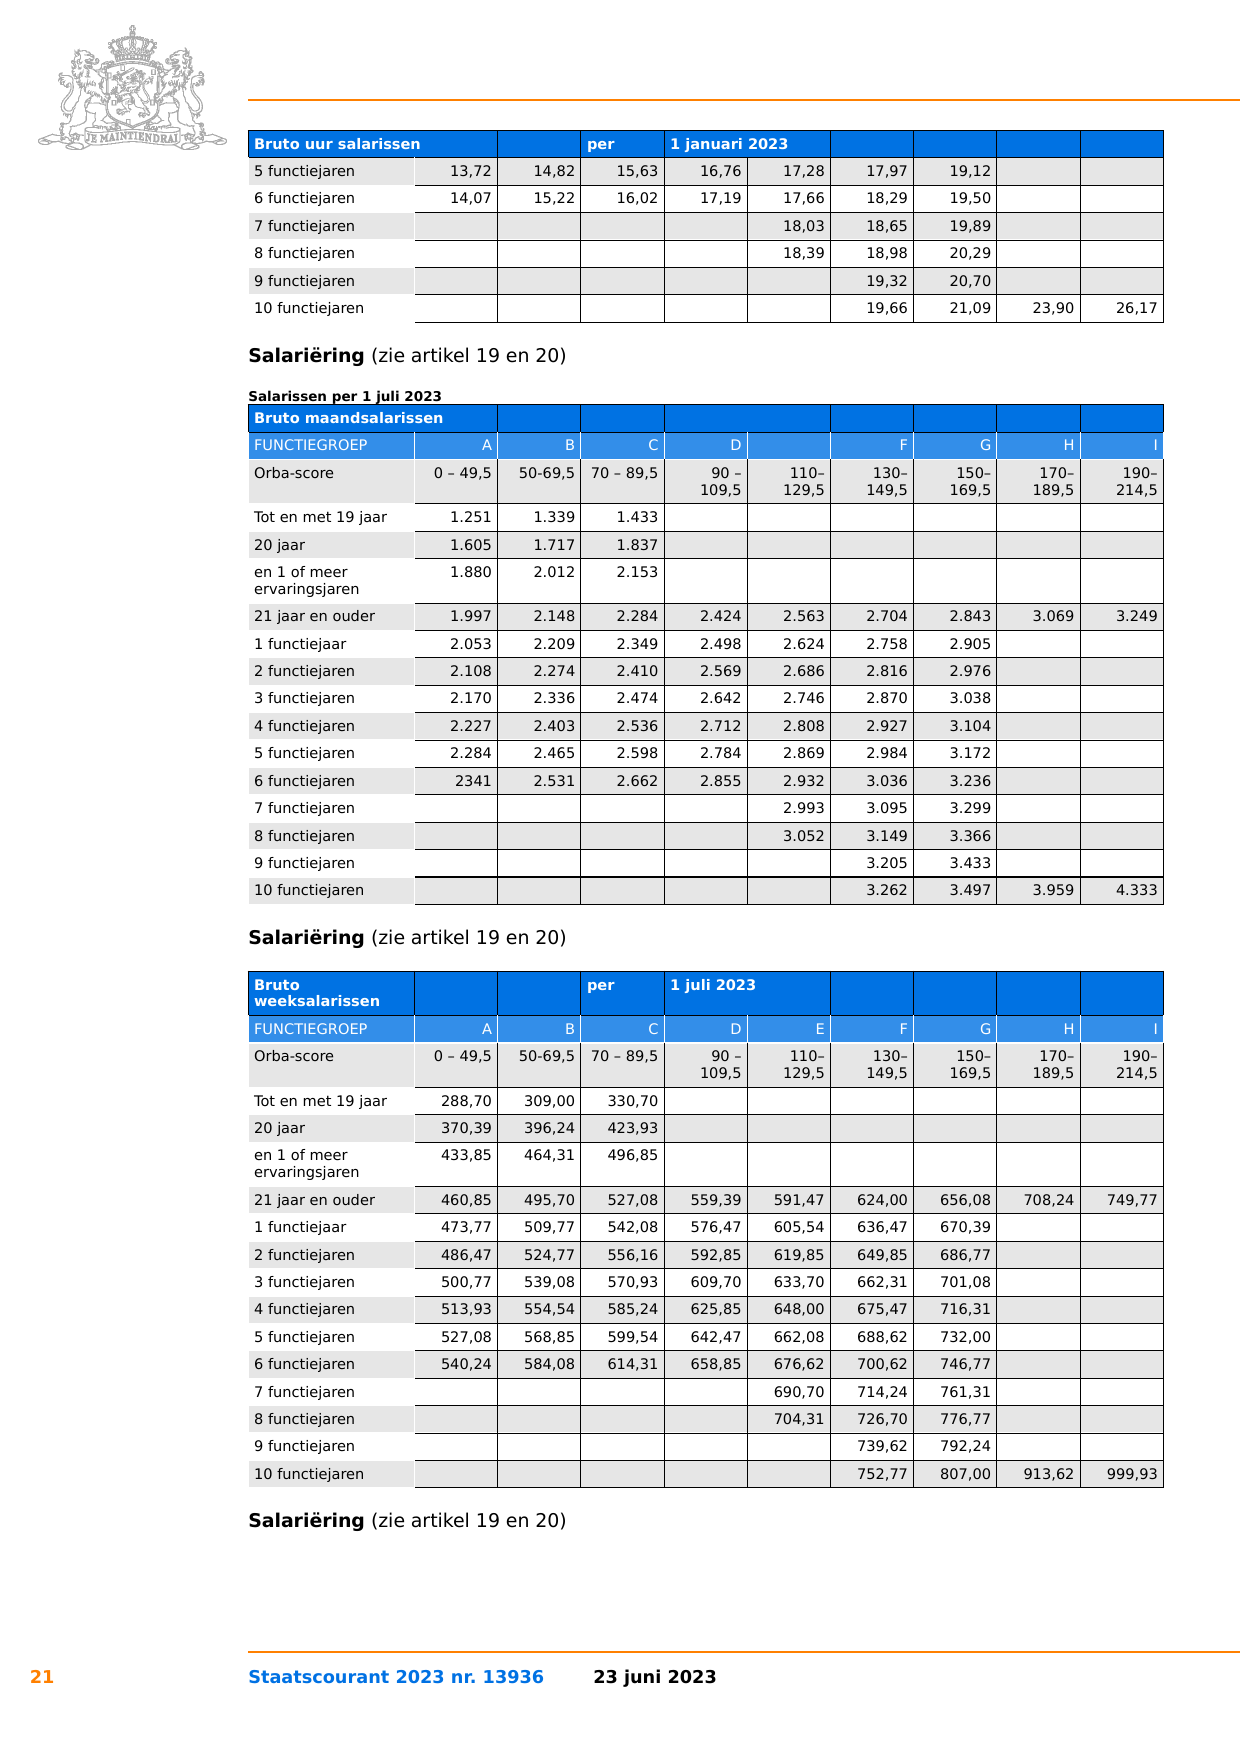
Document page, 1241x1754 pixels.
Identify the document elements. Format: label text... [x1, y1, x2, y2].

table_cell 20,29 [914, 241, 996, 267]
text Salariëring (zie artikel 19 en 20) [248, 344, 1163, 367]
table_cell 542,08 [581, 1214, 664, 1241]
table_cell 309,00 [498, 1088, 580, 1114]
table_cell 90 – 109,5 [665, 460, 747, 503]
table_cell 464,31 [498, 1143, 580, 1186]
table_cell [1081, 658, 1163, 685]
table_cell [831, 504, 913, 531]
table_cell G [914, 1016, 996, 1042]
table_cell 2.170 [415, 686, 497, 712]
table_cell 2.662 [581, 768, 664, 794]
table_cell [1081, 1406, 1163, 1432]
table_cell [415, 1434, 497, 1460]
table_cell 2341 [415, 768, 497, 794]
table_cell 658,85 [665, 1351, 747, 1378]
table_cell [831, 405, 913, 432]
table_cell 3 functiejaren [249, 686, 414, 712]
table_cell [997, 795, 1080, 822]
table_cell 1.717 [498, 532, 580, 558]
table_cell G [914, 433, 996, 459]
table_header [1081, 131, 1163, 157]
table_cell [498, 850, 580, 876]
table_cell 7 functiejaren [249, 795, 414, 822]
table_cell 648,00 [748, 1297, 830, 1323]
table_cell 190–214,5 [1081, 1044, 1163, 1087]
table_cell 3.205 [831, 850, 913, 876]
table_cell [581, 823, 664, 849]
table_cell [748, 532, 830, 558]
table_header per [581, 131, 664, 157]
table_cell 19,50 [914, 186, 996, 212]
table_cell 2.746 [748, 686, 830, 712]
table_cell 513,93 [415, 1297, 497, 1323]
table_cell 2.993 [748, 795, 830, 822]
table_cell [498, 1379, 580, 1405]
table_cell [1081, 768, 1163, 794]
table_cell 473,77 [415, 1214, 497, 1241]
table_cell 5 functiejaren [249, 158, 414, 185]
table_cell 2.284 [581, 604, 664, 630]
text Salariëring (zie artikel 19 en 20) [248, 927, 1163, 949]
table_cell [997, 1269, 1080, 1296]
table_cell [665, 1115, 747, 1142]
table_cell [1081, 823, 1163, 849]
table_cell 495,70 [498, 1187, 580, 1213]
table_cell 18,98 [831, 241, 913, 267]
table_cell 1.997 [415, 604, 497, 630]
table_cell 70 – 89,5 [581, 460, 664, 503]
table_cell [1081, 850, 1163, 876]
table_cell [665, 213, 747, 239]
table_cell 8 functiejaren [249, 241, 414, 267]
table_cell 16,02 [581, 186, 664, 212]
table_header per [581, 972, 664, 1015]
table_cell 19,89 [914, 213, 996, 239]
table_cell 746,77 [914, 1351, 996, 1378]
table_cell H [997, 1016, 1080, 1042]
table_cell [997, 658, 1080, 685]
table_cell [415, 850, 497, 876]
table_cell [997, 1115, 1080, 1142]
table_cell 2.053 [415, 631, 497, 657]
table_cell [1081, 559, 1163, 602]
table_cell 1.339 [498, 504, 580, 531]
table_cell 18,39 [748, 241, 830, 267]
table_cell [415, 1461, 497, 1487]
table_cell en 1 of meer ervaringsjaren [249, 559, 414, 602]
table_cell [498, 1461, 580, 1487]
table_cell 4 functiejaren [249, 713, 414, 739]
table_cell 599,54 [581, 1324, 664, 1350]
table_cell 2.531 [498, 768, 580, 794]
table_cell 2 functiejaren [249, 658, 414, 685]
table_cell [748, 295, 830, 322]
table_cell Orba-score [249, 1044, 414, 1087]
table_cell 3.497 [914, 878, 996, 904]
table_cell I [1081, 1016, 1163, 1042]
table_cell [581, 268, 664, 294]
table_cell [831, 1115, 913, 1142]
table_cell [1081, 186, 1163, 212]
table_cell 999,93 [1081, 1461, 1163, 1487]
table_cell 26,17 [1081, 295, 1163, 322]
table_cell 2.424 [665, 604, 747, 630]
table_cell 2.563 [748, 604, 830, 630]
table_cell [1081, 1143, 1163, 1186]
table_cell [581, 1434, 664, 1460]
table_cell [997, 268, 1080, 294]
table_cell 20 jaar [249, 532, 414, 558]
table_cell [997, 741, 1080, 767]
table_cell [748, 268, 830, 294]
table_cell [997, 1379, 1080, 1405]
table_cell [415, 241, 497, 267]
table_cell 792,24 [914, 1434, 996, 1460]
table_cell 913,62 [997, 1461, 1080, 1487]
table_cell 170–189,5 [997, 1044, 1080, 1087]
table_cell 2.536 [581, 713, 664, 739]
table_cell [1081, 1297, 1163, 1323]
table_cell 23,90 [997, 295, 1080, 322]
table_cell [997, 1297, 1080, 1323]
table_cell 701,08 [914, 1269, 996, 1296]
table_cell 2.704 [831, 604, 913, 630]
table_cell 18,65 [831, 213, 913, 239]
table_cell Bruto maandsalarissen [249, 405, 497, 432]
table_cell 2.984 [831, 741, 913, 767]
table_cell 20 jaar [249, 1115, 414, 1142]
table_cell 576,47 [665, 1214, 747, 1241]
table_cell 17,28 [748, 158, 830, 185]
table_cell 714,24 [831, 1379, 913, 1405]
table_cell 15,22 [498, 186, 580, 212]
table_cell 460,85 [415, 1187, 497, 1213]
table_cell [831, 559, 913, 602]
table_cell 9 functiejaren [249, 850, 414, 876]
table_header [498, 972, 580, 1015]
table_cell 2.227 [415, 713, 497, 739]
table_cell 10 functiejaren [249, 1461, 414, 1487]
table_cell [1081, 532, 1163, 558]
table_cell [415, 1406, 497, 1432]
table_cell 584,08 [498, 1351, 580, 1378]
table_cell 524,77 [498, 1242, 580, 1268]
table_cell [665, 1461, 747, 1487]
table_cell [665, 850, 747, 876]
table_cell 110–129,5 [748, 460, 830, 503]
table_header [498, 131, 580, 157]
table_cell E [748, 1016, 830, 1042]
table_cell 570,93 [581, 1269, 664, 1296]
table_cell Tot en met 19 jaar [249, 504, 414, 531]
table_cell [1081, 741, 1163, 767]
table_cell 2.403 [498, 713, 580, 739]
table_cell 700,62 [831, 1351, 913, 1378]
table_cell [997, 504, 1080, 531]
table_cell C [581, 433, 664, 459]
table_cell [914, 1088, 996, 1114]
table_cell [415, 1379, 497, 1405]
table_cell [581, 1379, 664, 1405]
table_cell 17,66 [748, 186, 830, 212]
table_cell 2.624 [748, 631, 830, 657]
table_header 1 juli 2023 [665, 972, 830, 1015]
table_cell 642,47 [665, 1324, 747, 1350]
table_cell en 1 of meer ervaringsjaren [249, 1143, 414, 1186]
table_cell [748, 1461, 830, 1487]
table_cell 559,39 [665, 1187, 747, 1213]
table_cell [665, 823, 747, 849]
table_cell [498, 1434, 580, 1460]
table_cell 6 functiejaren [249, 768, 414, 794]
table_cell 20,70 [914, 268, 996, 294]
table_cell 18,03 [748, 213, 830, 239]
table_cell [997, 850, 1080, 876]
table_cell [997, 768, 1080, 794]
picture [38, 25, 227, 150]
table_cell [665, 405, 830, 432]
table_cell 21 jaar en ouder [249, 1187, 414, 1213]
table_cell 2.465 [498, 741, 580, 767]
table_cell 1.433 [581, 504, 664, 531]
table_cell 2.153 [581, 559, 664, 602]
table_cell 2.712 [665, 713, 747, 739]
table_cell 18,29 [831, 186, 913, 212]
table_cell 807,00 [914, 1461, 996, 1487]
table_cell [498, 295, 580, 322]
table_cell 4 functiejaren [249, 1297, 414, 1323]
table_cell 1.605 [415, 532, 497, 558]
table_cell 761,31 [914, 1379, 996, 1405]
table_cell 190–214,5 [1081, 460, 1163, 503]
table_cell 662,31 [831, 1269, 913, 1296]
table_cell [1081, 631, 1163, 657]
table_cell 3.069 [997, 604, 1080, 630]
table_cell [1081, 1115, 1163, 1142]
table_header [914, 131, 996, 157]
table_cell [415, 878, 497, 904]
table_cell 1.880 [415, 559, 497, 602]
table_cell 3.104 [914, 713, 996, 739]
table_cell [1081, 1324, 1163, 1350]
table_cell 396,24 [498, 1115, 580, 1142]
table_cell [415, 268, 497, 294]
table_cell 8 functiejaren [249, 823, 414, 849]
table_cell [997, 1434, 1080, 1460]
table_cell [498, 878, 580, 904]
table_cell [1081, 1434, 1163, 1460]
table_cell FUNCTIEGROEP [249, 1016, 414, 1042]
table_cell 624,00 [831, 1187, 913, 1213]
table_cell 2.474 [581, 686, 664, 712]
table_cell [498, 213, 580, 239]
table_cell [665, 795, 747, 822]
table_cell 752,77 [831, 1461, 913, 1487]
table_cell [997, 559, 1080, 602]
table_cell [581, 850, 664, 876]
table_cell [997, 241, 1080, 267]
table_cell B [498, 433, 580, 459]
table_cell 619,85 [748, 1242, 830, 1268]
table_cell [1081, 1269, 1163, 1296]
table_cell 14,07 [415, 186, 497, 212]
table_cell [498, 1406, 580, 1432]
table_cell 2.905 [914, 631, 996, 657]
table_cell 716,31 [914, 1297, 996, 1323]
table_cell [997, 1143, 1080, 1186]
table_cell 1.251 [415, 504, 497, 531]
table_header [831, 972, 913, 1015]
table_cell [581, 1406, 664, 1432]
table_cell 9 functiejaren [249, 268, 414, 294]
table_cell [581, 1461, 664, 1487]
table_header 1 januari 2023 [665, 131, 830, 157]
table_cell [914, 559, 996, 602]
table_cell [1081, 1214, 1163, 1241]
table_cell 70 – 89,5 [581, 1044, 664, 1087]
table_cell [997, 1088, 1080, 1114]
table_cell 2.598 [581, 741, 664, 767]
table_cell 675,47 [831, 1297, 913, 1323]
table_cell [665, 504, 747, 531]
table_cell 0 – 49,5 [415, 460, 497, 503]
table_cell [914, 405, 996, 432]
table_cell 2.569 [665, 658, 747, 685]
table_cell 486,47 [415, 1242, 497, 1268]
table_cell [748, 433, 830, 459]
table_cell [748, 1434, 830, 1460]
table_cell 2.012 [498, 559, 580, 602]
table_cell 3.172 [914, 741, 996, 767]
table_cell 3.366 [914, 823, 996, 849]
table_cell [997, 158, 1080, 185]
table_cell [997, 631, 1080, 657]
table_cell 556,16 [581, 1242, 664, 1268]
table_header [997, 972, 1080, 1015]
table_cell 554,54 [498, 1297, 580, 1323]
table_cell [748, 1143, 830, 1186]
table_cell 3.236 [914, 768, 996, 794]
table_cell 3.149 [831, 823, 913, 849]
table_cell [748, 850, 830, 876]
table_cell 1.837 [581, 532, 664, 558]
table_cell 2.816 [831, 658, 913, 685]
table_cell 2.927 [831, 713, 913, 739]
table_cell 2.410 [581, 658, 664, 685]
table_cell [581, 241, 664, 267]
table_cell [665, 295, 747, 322]
table_cell 6 functiejaren [249, 186, 414, 212]
table_cell 21 jaar en ouder [249, 604, 414, 630]
table_cell 749,77 [1081, 1187, 1163, 1213]
table_cell [914, 1115, 996, 1142]
table_cell 3.036 [831, 768, 913, 794]
table_cell [748, 504, 830, 531]
table_cell 2.932 [748, 768, 830, 794]
table_cell 2.336 [498, 686, 580, 712]
table_cell 3.959 [997, 878, 1080, 904]
table_cell 170–189,5 [997, 460, 1080, 503]
table_cell [997, 405, 1080, 432]
table_cell 13,72 [415, 158, 497, 185]
table_cell 2.758 [831, 631, 913, 657]
table_cell 2.869 [748, 741, 830, 767]
table_cell 2.209 [498, 631, 580, 657]
table_cell 3.433 [914, 850, 996, 876]
table_cell 0 – 49,5 [415, 1044, 497, 1087]
table_cell 662,08 [748, 1324, 830, 1350]
text Salariëring (zie artikel 19 en 20) [248, 1510, 1163, 1532]
table_cell [748, 878, 830, 904]
table_header [831, 131, 913, 157]
table_cell 150–169,5 [914, 1044, 996, 1087]
table_cell [831, 1143, 913, 1186]
table_cell [1081, 713, 1163, 739]
table_cell 2 functiejaren [249, 1242, 414, 1268]
table_cell 688,62 [831, 1324, 913, 1350]
table_cell 3 functiejaren [249, 1269, 414, 1296]
table_cell 433,85 [415, 1143, 497, 1186]
table_cell 676,62 [748, 1351, 830, 1378]
table_cell 2.498 [665, 631, 747, 657]
table_cell 14,82 [498, 158, 580, 185]
table_cell [831, 532, 913, 558]
table_cell 21,09 [914, 295, 996, 322]
table_cell 2.108 [415, 658, 497, 685]
table_cell 2.686 [748, 658, 830, 685]
table_cell 130–149,5 [831, 1044, 913, 1087]
table_cell A [415, 433, 497, 459]
table_header [1081, 972, 1163, 1015]
table_cell 50-69,5 [498, 460, 580, 503]
table_header [914, 972, 996, 1015]
table_cell 568,85 [498, 1324, 580, 1350]
table_cell 670,39 [914, 1214, 996, 1241]
table_cell A [415, 1016, 497, 1042]
table_cell 585,24 [581, 1297, 664, 1323]
table_cell [1081, 1351, 1163, 1378]
table_cell 3.095 [831, 795, 913, 822]
table_cell [914, 532, 996, 558]
table_cell 708,24 [997, 1187, 1080, 1213]
table_cell [748, 559, 830, 602]
table_cell [997, 686, 1080, 712]
table_cell H [997, 433, 1080, 459]
table_cell [665, 1406, 747, 1432]
table_cell 686,77 [914, 1242, 996, 1268]
table_cell F [831, 1016, 913, 1042]
table_cell 690,70 [748, 1379, 830, 1405]
table_cell [1081, 405, 1163, 432]
table_cell 288,70 [415, 1088, 497, 1114]
table_cell [1081, 213, 1163, 239]
table_cell [914, 1143, 996, 1186]
table_cell 2.976 [914, 658, 996, 685]
table_cell [581, 878, 664, 904]
table_cell 3.262 [831, 878, 913, 904]
table_cell 50-69,5 [498, 1044, 580, 1087]
table_header [415, 972, 497, 1015]
table_header Bruto uur salarissen [249, 131, 497, 157]
table_header Salarissen per 1 juli 2023 [248, 389, 1163, 404]
table_cell 509,77 [498, 1214, 580, 1241]
table_cell [997, 823, 1080, 849]
table_cell 540,24 [415, 1351, 497, 1378]
table_cell 90 – 109,5 [665, 1044, 747, 1087]
table_cell [748, 1088, 830, 1114]
table_cell 17,19 [665, 186, 747, 212]
table_cell 739,62 [831, 1434, 913, 1460]
table_cell 726,70 [831, 1406, 913, 1432]
table_cell B [498, 1016, 580, 1042]
table_cell [1081, 241, 1163, 267]
table_cell 16,76 [665, 158, 747, 185]
table_cell [1081, 268, 1163, 294]
table_cell D [665, 1016, 747, 1042]
table_cell 110–129,5 [748, 1044, 830, 1087]
table_cell [665, 1434, 747, 1460]
table_cell [415, 213, 497, 239]
table_cell [1081, 795, 1163, 822]
table_cell 2.843 [914, 604, 996, 630]
table_header [997, 131, 1080, 157]
table_cell [665, 1379, 747, 1405]
table_cell 7 functiejaren [249, 213, 414, 239]
table_cell [665, 878, 747, 904]
table_cell 496,85 [581, 1143, 664, 1186]
table_cell 10 functiejaren [249, 878, 414, 904]
table_cell [831, 1088, 913, 1114]
table_cell 2.808 [748, 713, 830, 739]
table_cell 19,66 [831, 295, 913, 322]
table_cell 6 functiejaren [249, 1351, 414, 1378]
table_cell 732,00 [914, 1324, 996, 1350]
table_cell 609,70 [665, 1269, 747, 1296]
table_cell 130–149,5 [831, 460, 913, 503]
table_cell [415, 823, 497, 849]
table_cell 3.299 [914, 795, 996, 822]
table_cell [748, 1115, 830, 1142]
table_cell 150–169,5 [914, 460, 996, 503]
table_cell 591,47 [748, 1187, 830, 1213]
table_cell 704,31 [748, 1406, 830, 1432]
table_cell [581, 213, 664, 239]
table_cell 527,08 [581, 1187, 664, 1213]
table_cell [914, 504, 996, 531]
table_cell [1081, 504, 1163, 531]
table_cell 4.333 [1081, 878, 1163, 904]
table_cell 423,93 [581, 1115, 664, 1142]
table_cell 2.855 [665, 768, 747, 794]
table_cell [665, 268, 747, 294]
table_cell 500,77 [415, 1269, 497, 1296]
table_cell Tot en met 19 jaar [249, 1088, 414, 1114]
table_cell 539,08 [498, 1269, 580, 1296]
table_cell [997, 186, 1080, 212]
table_cell 1 functiejaar [249, 1214, 414, 1241]
table_cell [498, 405, 580, 432]
table_cell 592,85 [665, 1242, 747, 1268]
table_cell 2.284 [415, 741, 497, 767]
table_cell 633,70 [748, 1269, 830, 1296]
table_cell 2.148 [498, 604, 580, 630]
table_cell 605,54 [748, 1214, 830, 1241]
table_cell 19,12 [914, 158, 996, 185]
table_cell 2.349 [581, 631, 664, 657]
table_cell [997, 213, 1080, 239]
table_cell [997, 1324, 1080, 1350]
table_cell [665, 1143, 747, 1186]
table_cell 1 functiejaar [249, 631, 414, 657]
table_cell [997, 1406, 1080, 1432]
table_cell 656,08 [914, 1187, 996, 1213]
table_cell 19,32 [831, 268, 913, 294]
table_cell 649,85 [831, 1242, 913, 1268]
table_cell 5 functiejaren [249, 1324, 414, 1350]
table_cell 5 functiejaren [249, 741, 414, 767]
table_cell 3.038 [914, 686, 996, 712]
table_cell I [1081, 433, 1163, 459]
table_cell Orba-score [249, 460, 414, 503]
table_cell [665, 1088, 747, 1114]
table_cell FUNCTIEGROEP [249, 433, 414, 459]
table_cell 17,97 [831, 158, 913, 185]
table_cell [498, 823, 580, 849]
table_cell 370,39 [415, 1115, 497, 1142]
table_cell D [665, 433, 747, 459]
table_cell [665, 559, 747, 602]
table_cell [1081, 1088, 1163, 1114]
table_cell 2.870 [831, 686, 913, 712]
table_cell [997, 713, 1080, 739]
table_cell 527,08 [415, 1324, 497, 1350]
table_cell 2.642 [665, 686, 747, 712]
table_cell [997, 1242, 1080, 1268]
table_cell 625,85 [665, 1297, 747, 1323]
table_cell [498, 241, 580, 267]
table_header Bruto weeksalarissen [249, 972, 414, 1015]
table_cell [997, 532, 1080, 558]
table_cell [665, 532, 747, 558]
table_cell 3.052 [748, 823, 830, 849]
table_cell [1081, 158, 1163, 185]
table_cell 2.784 [665, 741, 747, 767]
table_cell 636,47 [831, 1214, 913, 1241]
table_cell [997, 1214, 1080, 1241]
table_cell C [581, 1016, 664, 1042]
table_cell [665, 241, 747, 267]
table_cell [581, 795, 664, 822]
table_cell 8 functiejaren [249, 1406, 414, 1432]
table_cell 2.274 [498, 658, 580, 685]
table_cell 15,63 [581, 158, 664, 185]
table_cell 10 functiejaren [249, 295, 414, 322]
table_cell 9 functiejaren [249, 1434, 414, 1460]
table_cell 776,77 [914, 1406, 996, 1432]
table_cell [581, 405, 664, 432]
table_cell [498, 268, 580, 294]
table_cell 3.249 [1081, 604, 1163, 630]
table_cell 330,70 [581, 1088, 664, 1114]
table_cell [1081, 1379, 1163, 1405]
table_cell [1081, 1242, 1163, 1268]
table_cell [997, 1351, 1080, 1378]
table_cell [415, 295, 497, 322]
table_cell F [831, 433, 913, 459]
table_cell [1081, 686, 1163, 712]
table_cell [415, 795, 497, 822]
table_cell 7 functiejaren [249, 1379, 414, 1405]
table_cell [581, 295, 664, 322]
table_cell 614,31 [581, 1351, 664, 1378]
table_cell [498, 795, 580, 822]
